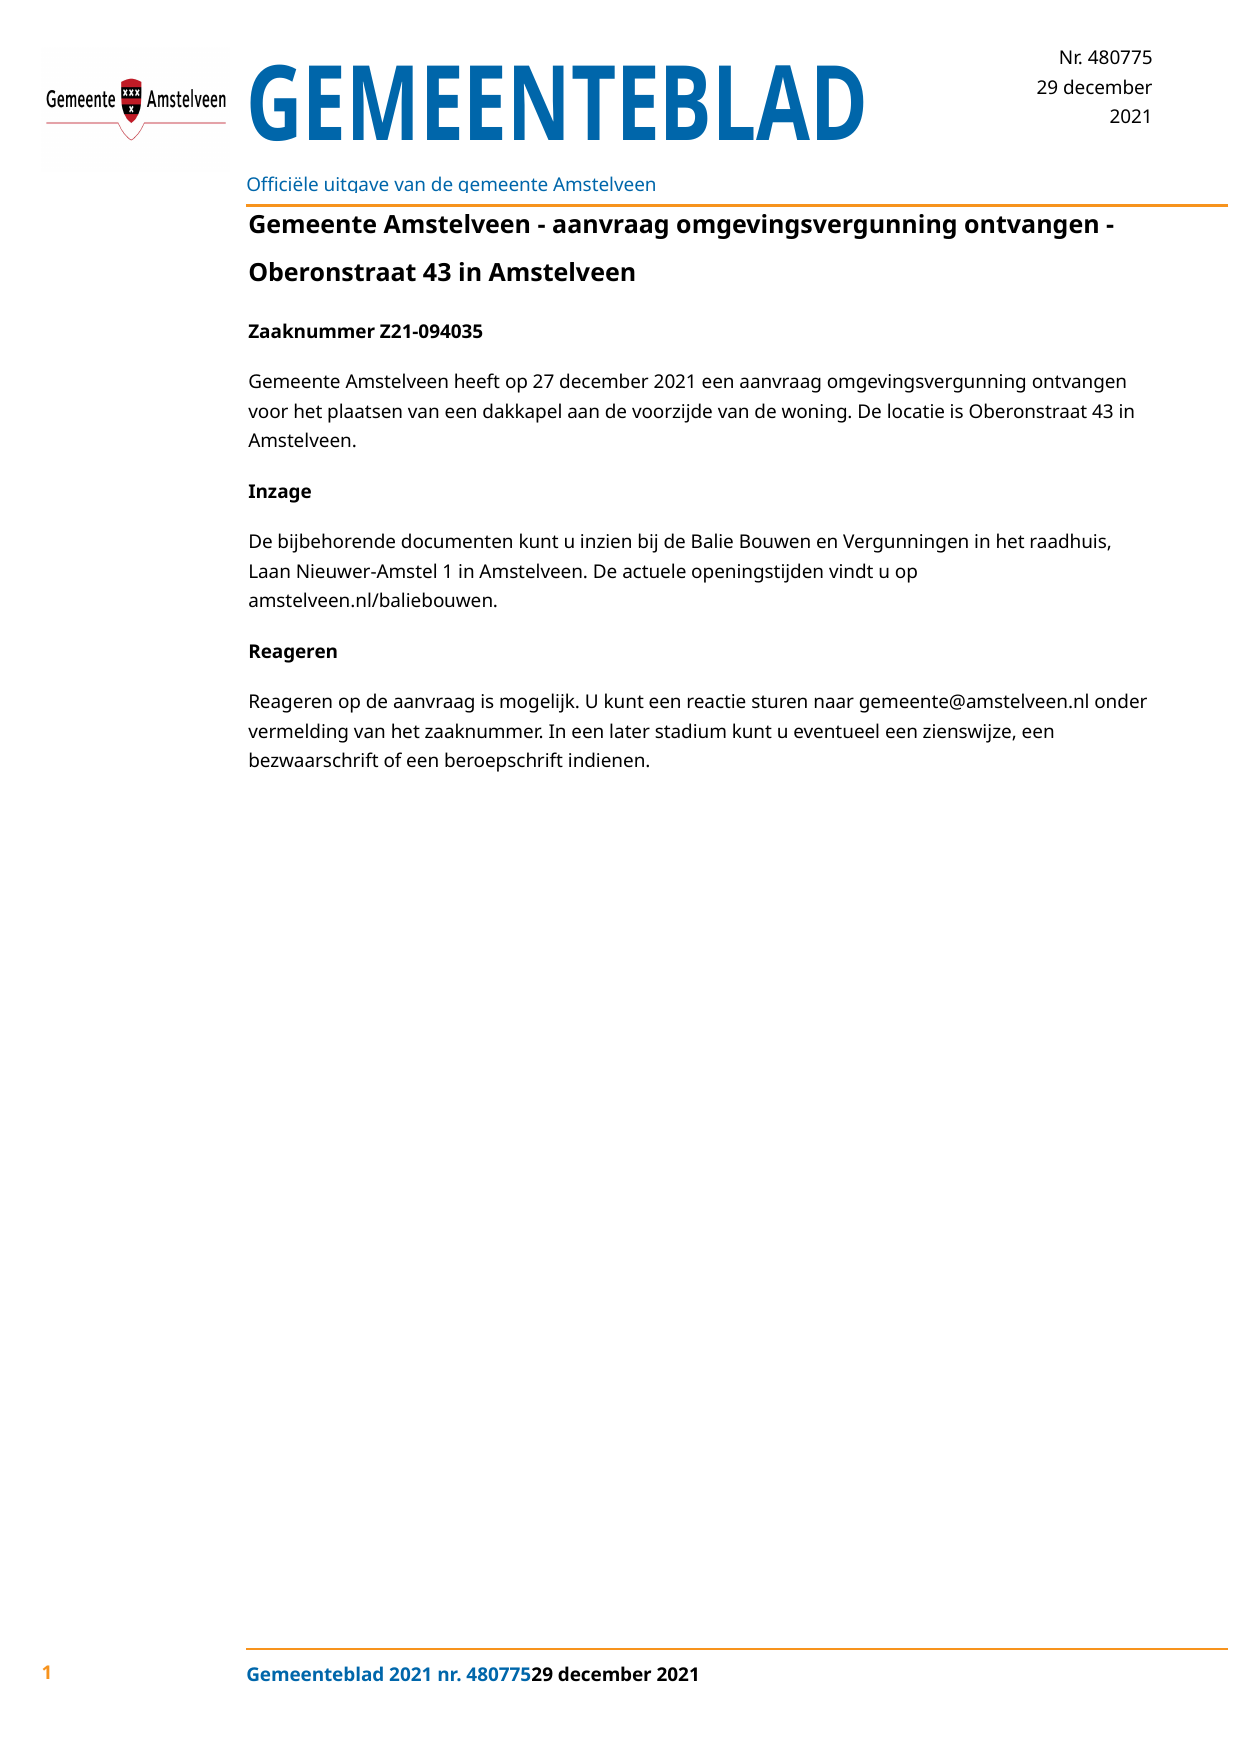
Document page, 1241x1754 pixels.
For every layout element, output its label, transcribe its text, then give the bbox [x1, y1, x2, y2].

text Zaaknummer Z21-094035 [248, 318, 1152, 344]
text Inzage [248, 478, 1152, 504]
text De bijbehorende documenten kunt u inzien bij de Balie Bouwen en Vergunningen in het raadhuis, Laan Nieuwer-Amstel 1 in Amstelveen. De actuele openingstijden vindt u op amstelveen.nl/baliebouwen. [248, 528, 1152, 613]
text Gemeente Amstelveen heeft op 27 december 2021 een aanvraag omgevingsvergunning ontvangen voor het plaatsen van een dakkapel aan de voorzijde van de woning. De locatie is Oberonstraat 43 in Amstelveen. [248, 368, 1152, 453]
picture [41, 47, 231, 172]
text Reageren op de aanvraag is mogelijk. U kunt een reactie sturen naar gemeente@amstelveen.nl onder vermelding van het zaaknummer. In een later stadium kunt u eventueel een zienswijze, een bezwaarschrift of een beroepschrift indienen. [248, 688, 1152, 773]
text Gemeente Amstelveen - aanvraag omgevingsvergunning ontvangen - Oberonstraat 43 in Amstelveen [248, 207, 1152, 288]
text Reageren [248, 638, 1152, 664]
